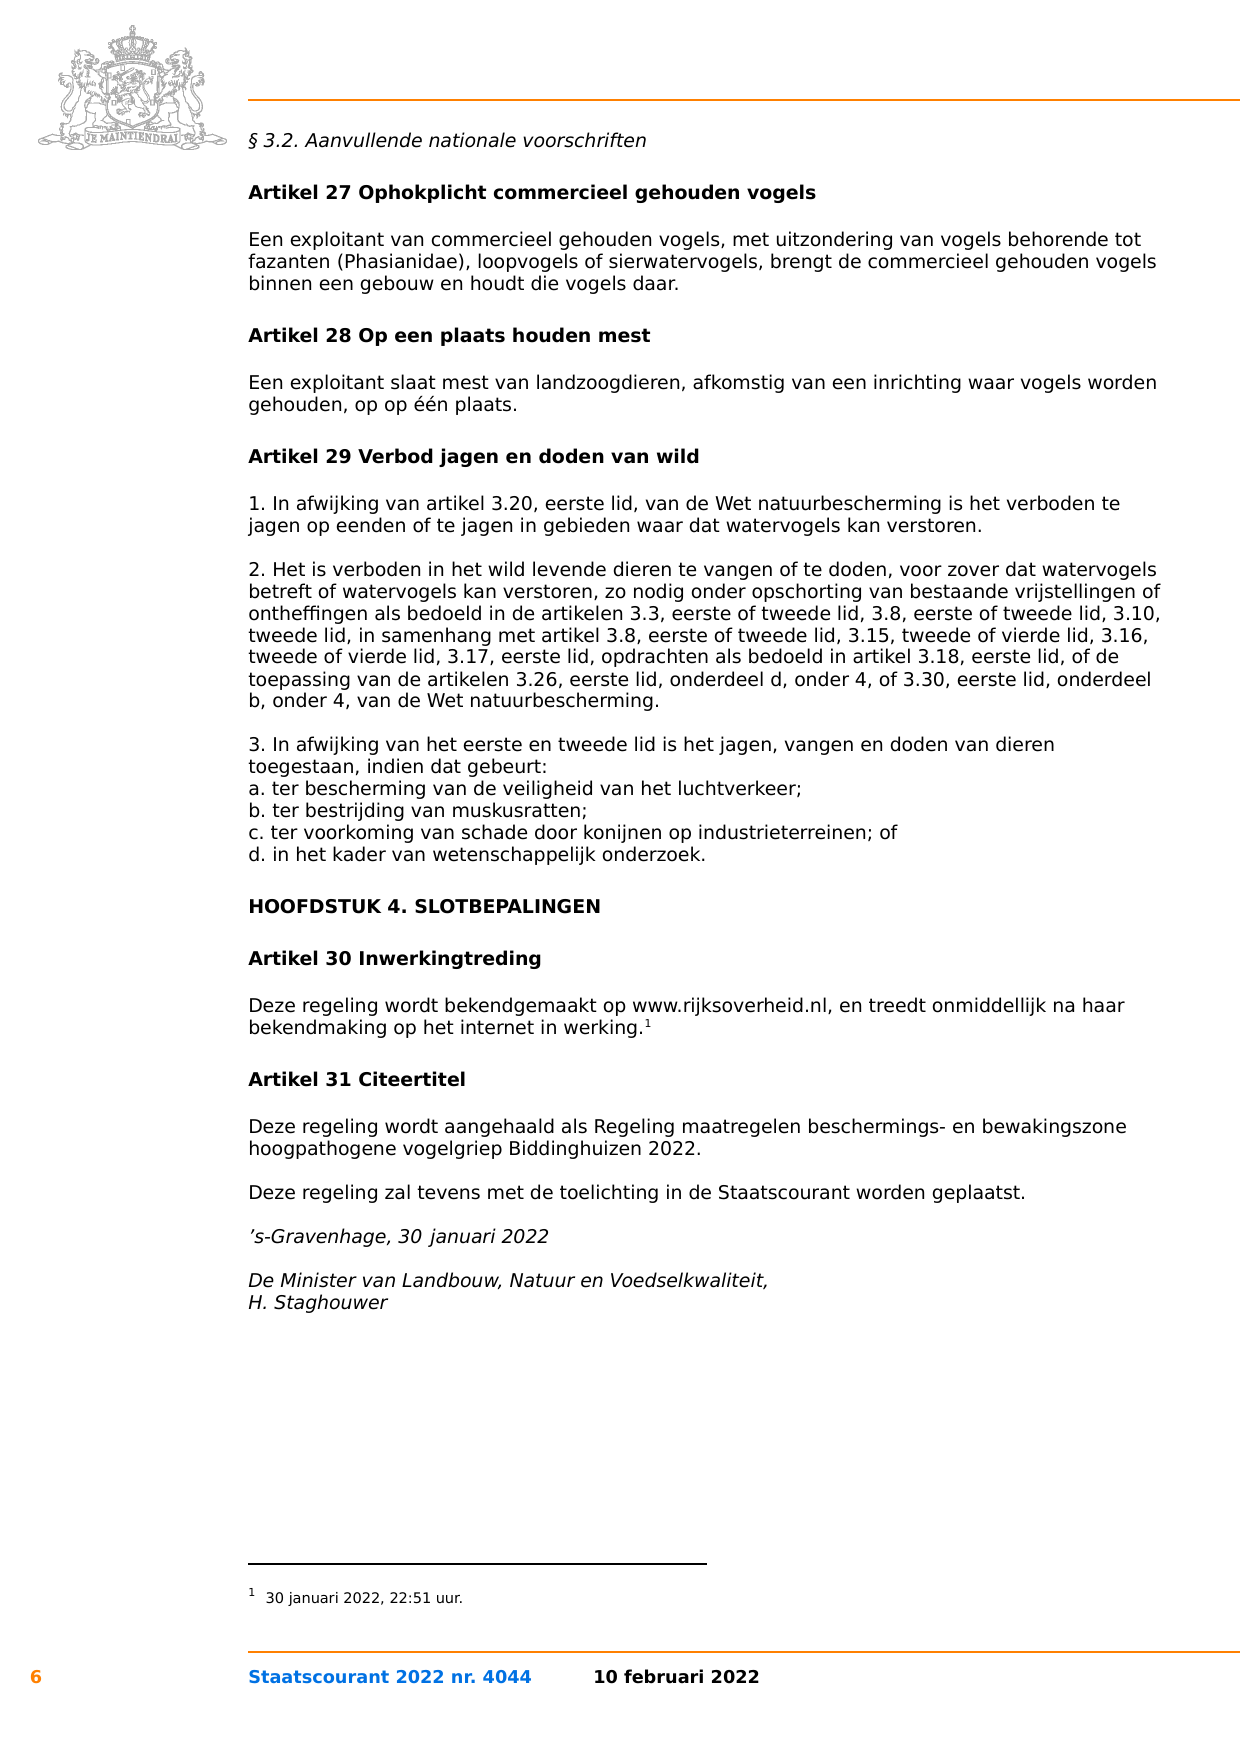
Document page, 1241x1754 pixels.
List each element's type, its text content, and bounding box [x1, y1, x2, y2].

subtitle Artikel 29 Verbod jagen en doden van wild [248, 446, 1163, 468]
text Deze regeling wordt bekendgemaakt op www.rijksoverheid.nl, en treedt onmiddellijk na haar bekendmaking op het internet in werking. [248, 995, 1163, 1039]
subtitle § 3.2. Aanvullende nationale voorschriften [248, 130, 1163, 152]
subtitle Artikel 30 Inwerkingtreding [248, 948, 1163, 970]
text 1. In afwijking van artikel 3.20, eerste lid, van de Wet natuurbescherming is het verboden te jagen op eenden of te jagen in gebieden waar dat watervogels kan verstoren. [248, 493, 1163, 537]
text ’s-Gravenhage, 30 januari 2022 [248, 1226, 1163, 1248]
text Een exploitant van commercieel gehouden vogels, met uitzondering van vogels behorende tot fazanten (Phasianidae), loopvogels of sierwatervogels, brengt de commercieel gehouden vogels binnen een gebouw en houdt die vogels daar. [248, 229, 1163, 295]
subtitle Artikel 27 Ophokplicht commercieel gehouden vogels [248, 182, 1163, 204]
text Een exploitant slaat mest van landzoogdieren, afkomstig van een inrichting waar vogels worden gehouden, op op één plaats. [248, 372, 1163, 416]
subtitle Artikel 28 Op een plaats houden mest [248, 325, 1163, 347]
text d. in het kader van wetenschappelijk onderzoek. [248, 844, 1163, 866]
text De Minister van Landbouw, Natuur en Voedselkwaliteit, H. Staghouwer [248, 1269, 1163, 1313]
picture [38, 25, 227, 150]
text a. ter bescherming van de veiligheid van het luchtverkeer; [248, 778, 1163, 800]
text b. ter bestrijding van muskusratten; [248, 800, 1163, 822]
text Deze regeling zal tevens met de toelichting in de Staatscourant worden geplaatst. [248, 1182, 1163, 1204]
text Deze regeling wordt aangehaald als Regeling maatregelen beschermings- en bewakingszone hoogpathogene vogelgriep Biddinghuizen 2022. [248, 1116, 1163, 1160]
text 30 januari 2022, 22:51 uur. [248, 1586, 1163, 1608]
text 2. Het is verboden in het wild levende dieren te vangen of te doden, voor zover dat watervogels betreft of watervogels kan verstoren, zo nodig onder opschorting van bestaande vrijstellingen of ontheffingen als bedoeld in de artikelen 3.3, eerste of tweede lid, 3.8, eerste of tweede lid, 3.10, tweede lid, in samenhang met artikel 3.8, eerste of tweede lid, 3.15, tweede of vierde lid, 3.16, tweede of vierde lid, 3.17, eerste lid, opdrachten als bedoeld in artikel 3.18, eerste lid, of de toepassing van de artikelen 3.26, eerste lid, onderdeel d, onder 4, of 3.30, eerste lid, onderdeel b, onder 4, van de Wet natuurbescherming. [248, 558, 1163, 712]
text c. ter voorkoming van schade door konijnen op industrieterreinen; of [248, 822, 1163, 844]
subtitle HOOFDSTUK 4. SLOTBEPALINGEN [248, 896, 1163, 918]
text 3. In afwijking van het eerste en tweede lid is het jagen, vangen en doden van dieren toegestaan, indien dat gebeurt: [248, 734, 1163, 778]
subtitle Artikel 31 Citeertitel [248, 1069, 1163, 1091]
